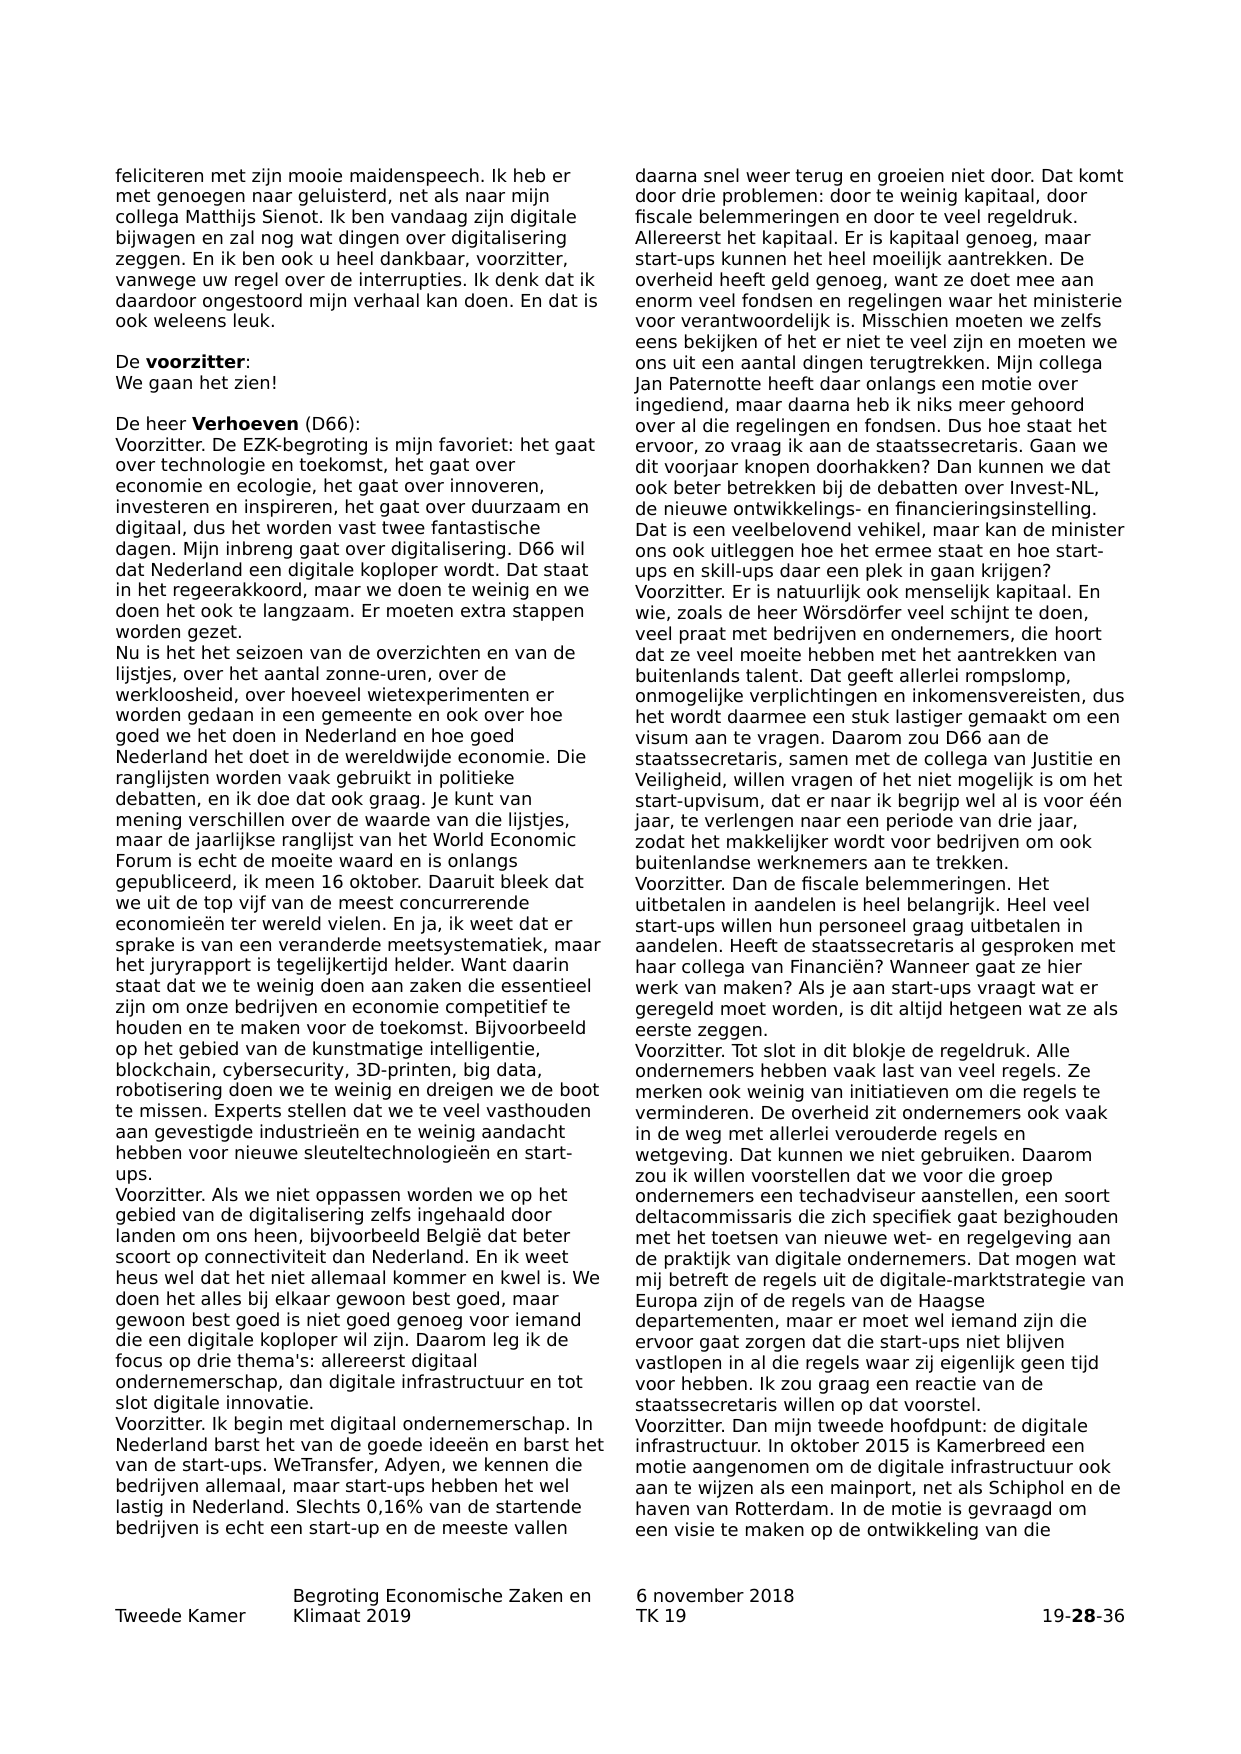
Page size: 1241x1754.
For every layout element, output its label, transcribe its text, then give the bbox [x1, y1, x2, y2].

text Voorzitter. Als we niet oppassen worden we op het gebied van de digitalisering zelfs ingehaald door landen om ons heen, bijvoorbeeld België dat beter scoort op connectiviteit dan Nederland. En ik weet heus wel dat het niet allemaal kommer en kwel is. We doen het alles bij elkaar gewoon best goed, maar gewoon best goed is niet goed genoeg voor iemand die een digitale koploper wil zijn. Daarom leg ik de focus op drie thema's: allereerst digitaal ondernemerschap, dan digitale infrastructuur en tot slot digitale innovatie. [115, 1184, 605, 1413]
text Voorzitter. De EZK-begroting is mijn favoriet: het gaat over technologie en toekomst, het gaat over economie en ecologie, het gaat over innoveren, investeren en inspireren, het gaat over duurzaam en digitaal, dus het worden vast twee fantastische dagen. Mijn inbreng gaat over digitalisering. D66 wil dat Nederland een digitale koploper wordt. Dat staat in het regeerakkoord, maar we doen te weinig en we doen het ook te langzaam. Er moeten extra stappen worden gezet. [115, 434, 605, 643]
text Allereerst het kapitaal. Er is kapitaal genoeg, maar start-ups kunnen het heel moeilijk aantrekken. De overheid heeft geld genoeg, want ze doet mee aan enorm veel fondsen en regelingen waar het ministerie voor verantwoordelijk is. Misschien moeten we zelfs eens bekijken of het er niet te veel zijn en moeten we ons uit een aantal dingen terugtrekken. Mijn collega Jan Paternotte heeft daar onlangs een motie over ingediend, maar daarna heb ik niks meer gehoord over al die regelingen en fondsen. Dus hoe staat het ervoor, zo vraag ik aan de staatssecretaris. Gaan we dit voorjaar knopen doorhakken? Dan kunnen we dat ook beter betrekken bij de debatten over Invest-NL, de nieuwe ontwikkelings- en financieringsinstelling. Dat is een veelbelovend vehikel, maar kan de minister ons ook uitleggen hoe het ermee staat en hoe start-ups en skill-ups daar een plek in gaan krijgen? [635, 228, 1125, 582]
text Voorzitter. Tot slot in dit blokje de regeldruk. Alle ondernemers hebben vaak last van veel regels. Ze merken ook weinig van initiatieven om die regels te verminderen. De overheid zit ondernemers ook vaak in de weg met allerlei verouderde regels en wetgeving. Dat kunnen we niet gebruiken. Daarom zou ik willen voorstellen dat we voor die groep ondernemers een techadviseur aanstellen, een soort deltacommissaris die zich specifiek gaat bezighouden met het toetsen van nieuwe wet- en regelgeving aan de praktijk van digitale ondernemers. Dat mogen wat mij betreft de regels uit de digitale-marktstrategie van Europa zijn of de regels van de Haagse departementen, maar er moet wel iemand zijn die ervoor gaat zorgen dat die start-ups niet blijven vastlopen in al die regels waar zij eigenlijk geen tijd voor hebben. Ik zou graag een reactie van de staatssecretaris willen op dat voorstel. [635, 1040, 1125, 1415]
text Voorzitter. Er is natuurlijk ook menselijk kapitaal. En wie, zoals de heer Wörsdörfer veel schijnt te doen, veel praat met bedrijven en ondernemers, die hoort dat ze veel moeite hebben met het aantrekken van buitenlands talent. Dat geeft allerlei rompslomp, onmogelijke verplichtingen en inkomensvereisten, dus het wordt daarmee een stuk lastiger gemaakt om een visum aan te vragen. Daarom zou D66 aan de staatssecretaris, samen met de collega van Justitie en Veiligheid, willen vragen of het niet mogelijk is om het start-upvisum, dat er naar ik begrijp wel al is voor één jaar, te verlengen naar een periode van drie jaar, zodat het makkelijker wordt voor bedrijven om ook buitenlandse werknemers aan te trekken. [635, 582, 1125, 874]
text De voorzitter: [115, 352, 605, 373]
text Voorzitter. Dan mijn tweede hoofdpunt: de digitale infrastructuur. In oktober 2015 is Kamerbreed een motie aangenomen om de digitale infrastructuur ook aan te wijzen als een mainport, net als Schiphol en de haven van Rotterdam. In de motie is gevraagd om een visie te maken op de ontwikkeling van die [635, 1415, 1125, 1540]
text Voorzitter. Ik begin met digitaal ondernemerschap. In Nederland barst het van de goede ideeën en barst het van de start-ups. WeTransfer, Adyen, we kennen die bedrijven allemaal, maar start-ups hebben het wel lastig in Nederland. Slechts 0,16% van de startende bedrijven is echt een start-up en de meeste vallen [115, 1413, 605, 1538]
text Nu is het het seizoen van de overzichten en van de lijstjes, over het aantal zonne-uren, over de werkloosheid, over hoeveel wietexperimenten er worden gedaan in een gemeente en ook over hoe goed we het doen in Nederland en hoe goed Nederland het doet in de wereldwijde economie. Die ranglijsten worden vaak gebruikt in politieke debatten, en ik doe dat ook graag. Je kunt van mening verschillen over de waarde van die lijstjes, maar de jaarlijkse ranglijst van het World Economic Forum is echt de moeite waard en is onlangs gepubliceerd, ik meen 16 oktober. Daaruit bleek dat we uit de top vijf van de meest concurrerende economieën ter wereld vielen. En ja, ik weet dat er sprake is van een veranderde meetsystematiek, maar het juryrapport is tegelijkertijd helder. Want daarin staat dat we te weinig doen aan zaken die essentieel zijn om onze bedrijven en economie competitief te houden en te maken voor de toekomst. Bijvoorbeeld op het gebied van de kunstmatige intelligentie, blockchain, cybersecurity, 3D-printen, big data, robotisering doen we te weinig en dreigen we de boot te missen. Experts stellen dat we te veel vasthouden aan gevestigde industrieën en te weinig aandacht hebben voor nieuwe sleuteltechnologieën en start-ups. [115, 643, 605, 1184]
text feliciteren met zijn mooie maidenspeech. Ik heb er met genoegen naar geluisterd, net als naar mijn collega Matthijs Sienot. Ik ben vandaag zijn digitale bijwagen en zal nog wat dingen over digitalisering zeggen. En ik ben ook u heel dankbaar, voorzitter, vanwege uw regel over de interrupties. Ik denk dat ik daardoor ongestoord mijn verhaal kan doen. En dat is ook weleens leuk. [115, 165, 605, 332]
text We gaan het zien! [115, 373, 605, 393]
text Voorzitter. Dan de fiscale belemmeringen. Het uitbetalen in aandelen is heel belangrijk. Heel veel start-ups willen hun personeel graag uitbetalen in aandelen. Heeft de staatssecretaris al gesproken met haar collega van Financiën? Wanneer gaat ze hier werk van maken? Als je aan start-ups vraagt wat er geregeld moet worden, is dit altijd hetgeen wat ze als eerste zeggen. [635, 874, 1125, 1040]
text daarna snel weer terug en groeien niet door. Dat komt door drie problemen: door te weinig kapitaal, door fiscale belemmeringen en door te veel regeldruk. [635, 165, 1125, 228]
text De heer Verhoeven (D66): [115, 413, 605, 434]
